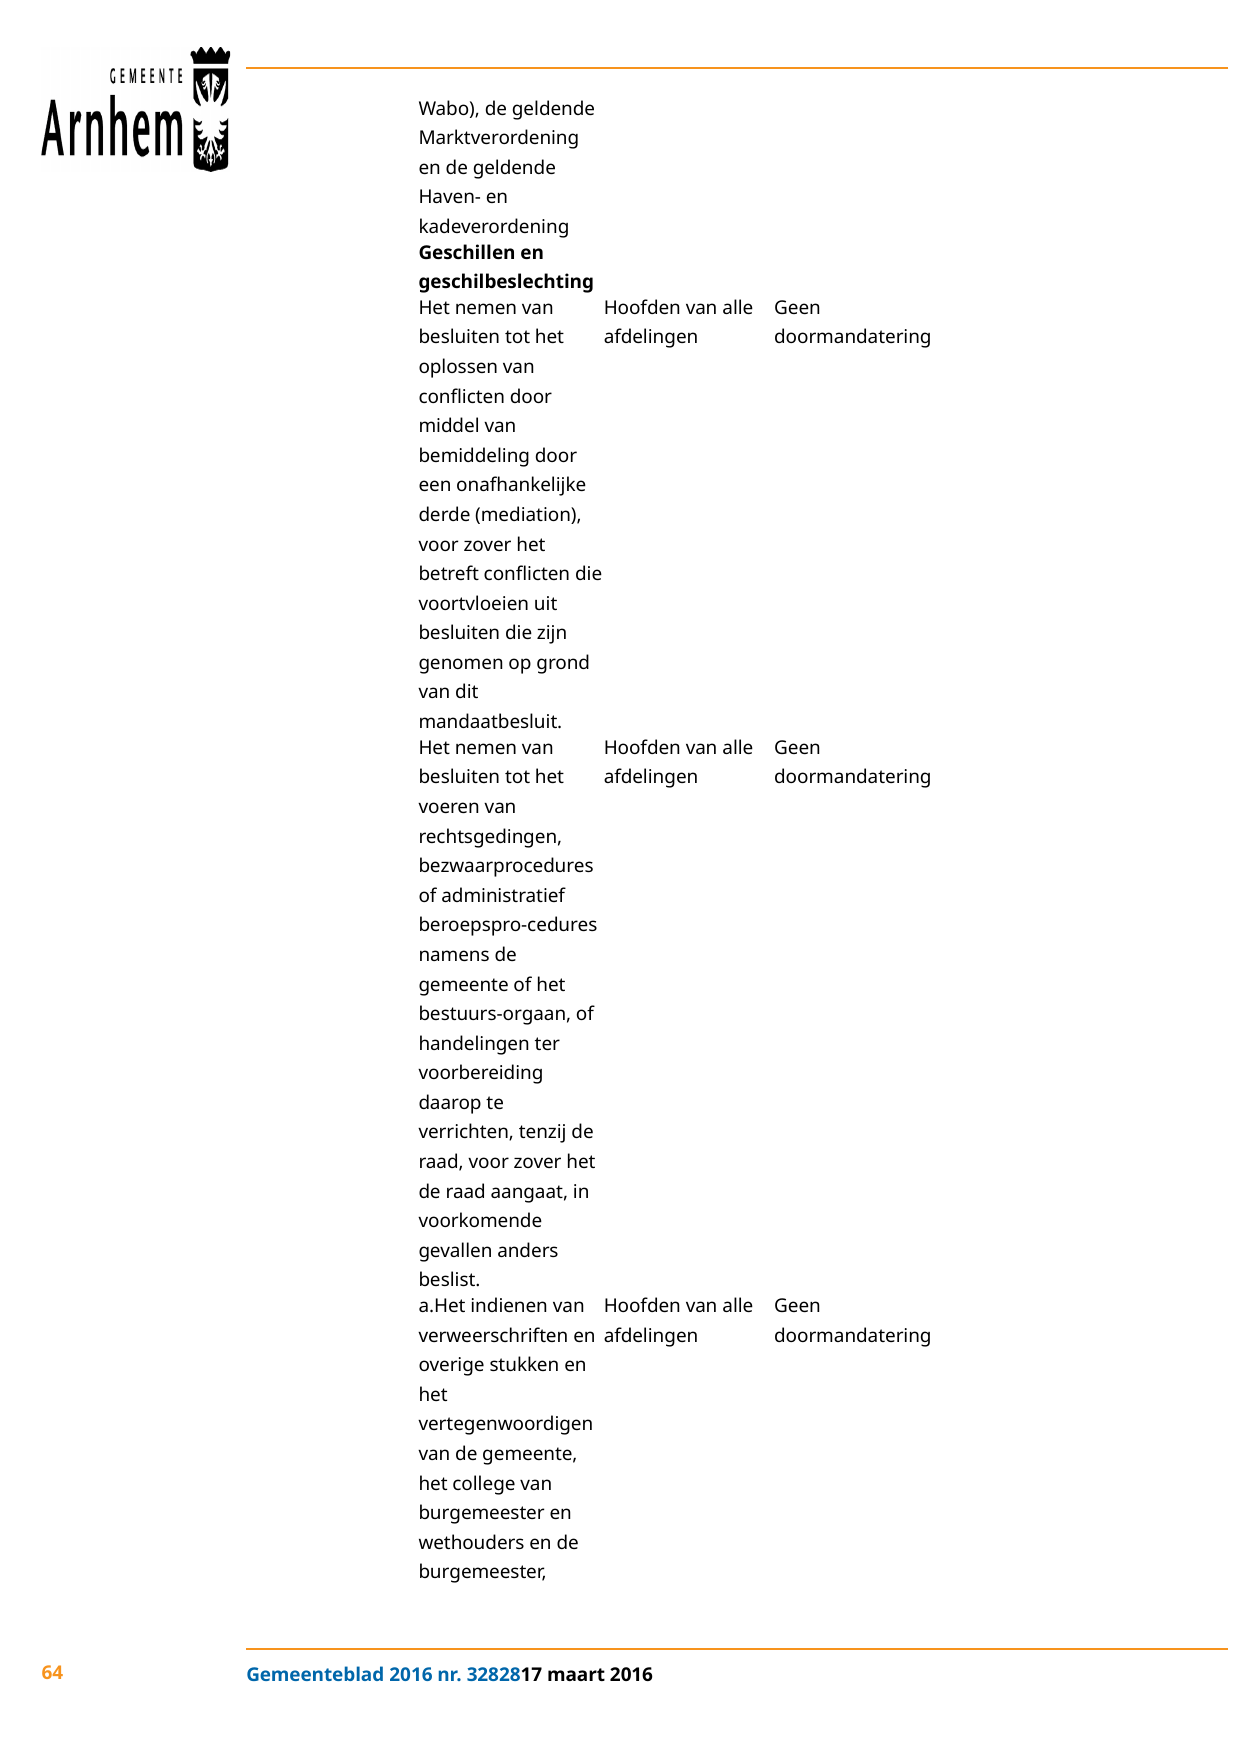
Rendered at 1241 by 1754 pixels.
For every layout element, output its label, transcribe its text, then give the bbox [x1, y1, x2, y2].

table_cell [944, 239, 1152, 294]
table_cell Hoofden van alle afdelingen [604, 1292, 774, 1584]
table_cell Hoofden van alle afdelingen [604, 734, 774, 1292]
table_cell [248, 734, 418, 1292]
table_cell [944, 95, 1152, 239]
table_cell Hoofden van alle afdelingen [604, 294, 774, 734]
table_cell Wabo), de geldende Marktverordening en de geldende Haven- en kadeverordening [418, 95, 603, 239]
table_cell [248, 239, 418, 294]
table_cell [944, 1292, 1152, 1584]
table_cell a.Het indienen van verweerschriften en overige stukken en het vertegenwoordigen van de gemeente, het college van burgemeester en wethouders en de burgemeester, [418, 1292, 603, 1584]
table_cell Geen doormandatering [774, 1292, 944, 1584]
table_cell Het nemen van besluiten tot het oplossen van conflicten door middel van bemiddeling door een onafhankelijke derde (mediation), voor zover het betreft conflicten die voortvloeien uit besluiten die zijn genomen op grond van dit mandaatbesluit. [418, 294, 603, 734]
table_cell Geschillen en geschilbeslechting [418, 239, 603, 294]
table_cell [944, 294, 1152, 734]
table_cell [604, 95, 774, 239]
table_cell [248, 1292, 418, 1584]
table_cell [774, 95, 944, 239]
picture [41, 47, 231, 172]
table_cell [944, 734, 1152, 1292]
table_cell Het nemen van besluiten tot het voeren van rechtsgedingen, bezwaarprocedures of administratief beroepspro-cedures namens de gemeente of het bestuurs-orgaan, of handelingen ter voorbereiding daarop te verrichten, tenzij de raad, voor zover het de raad aangaat, in voorkomende gevallen anders beslist. [418, 734, 603, 1292]
table_cell Geen doormandatering [774, 734, 944, 1292]
table_cell [774, 239, 944, 294]
table_cell [248, 95, 418, 239]
table_cell [248, 294, 418, 734]
table_cell Geen doormandatering [774, 294, 944, 734]
table_cell [604, 239, 774, 294]
